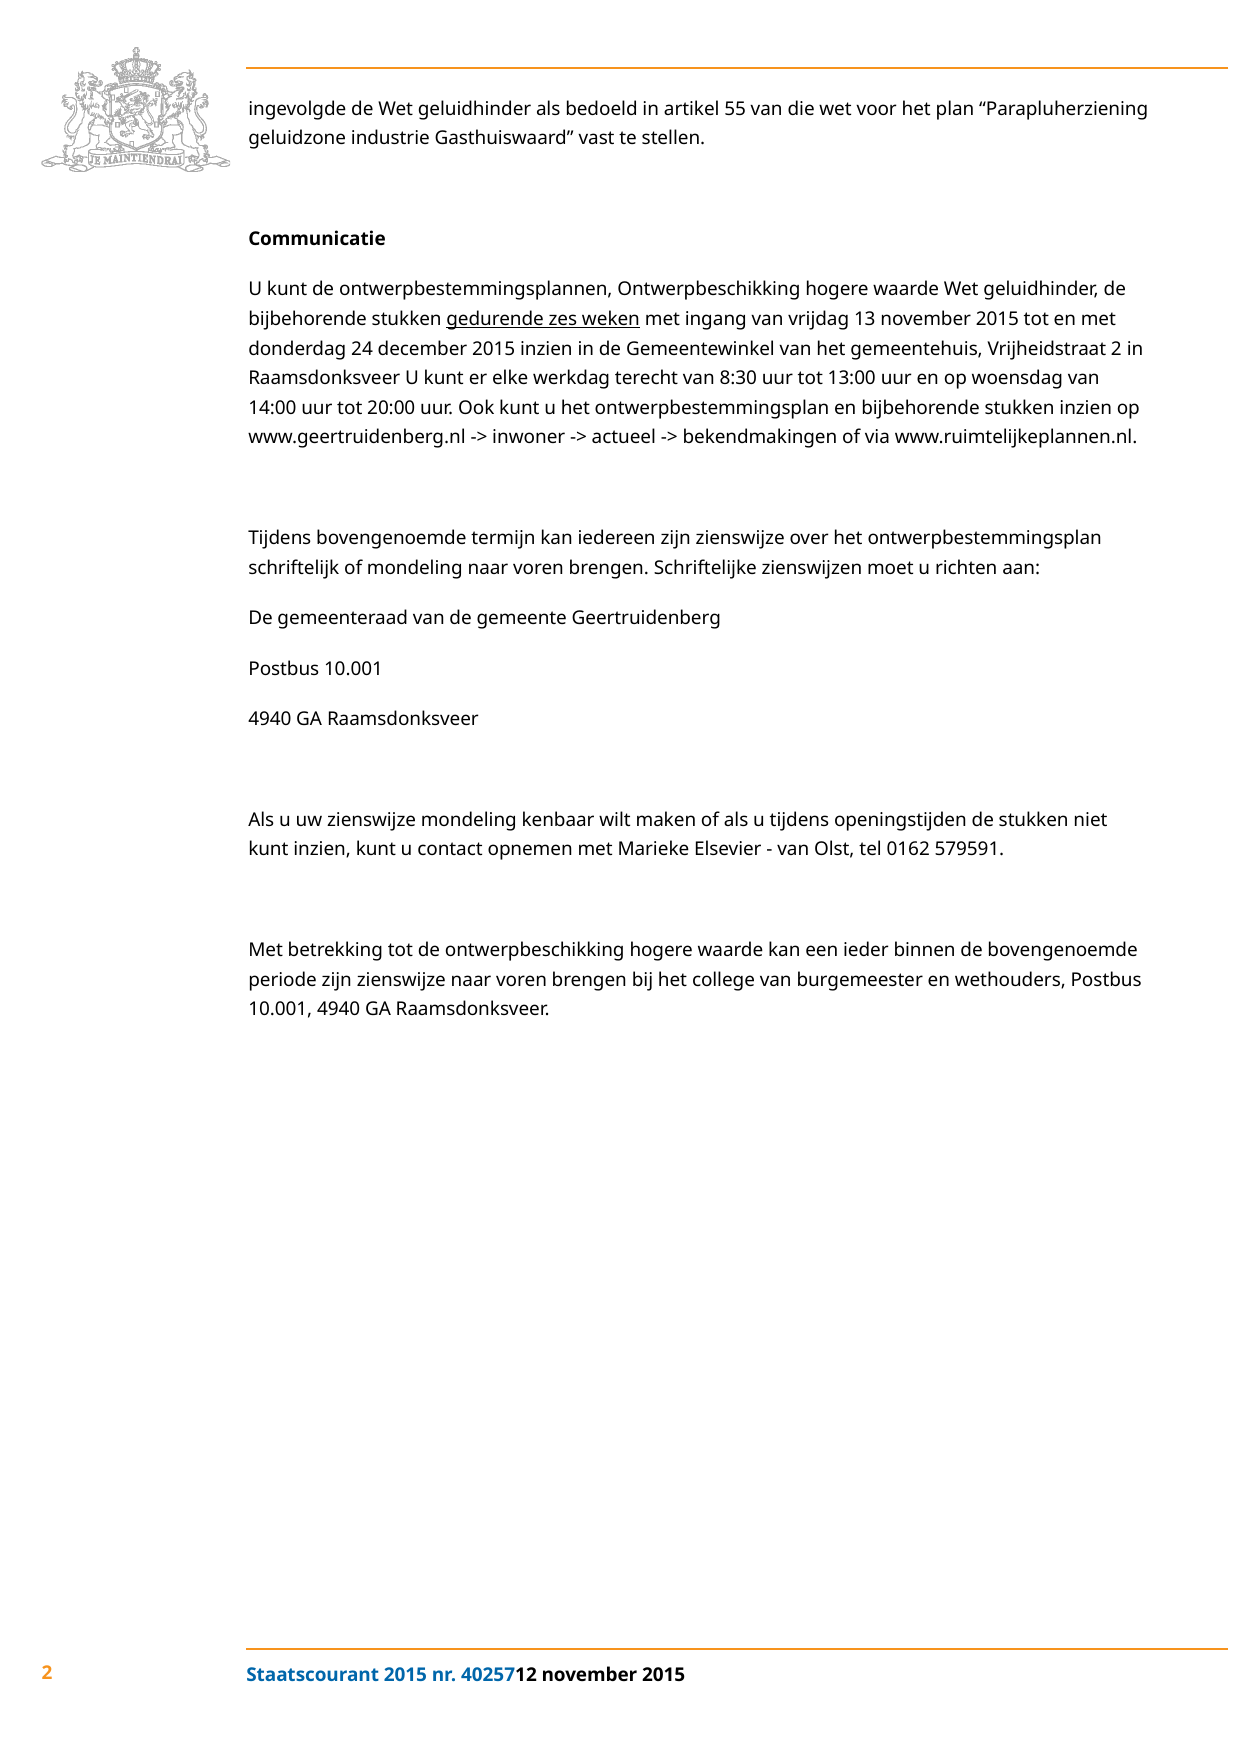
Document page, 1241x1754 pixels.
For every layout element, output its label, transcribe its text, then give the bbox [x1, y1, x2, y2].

text Tijdens bovengenoemde termijn kan iedereen zijn zienswijze over het ontwerpbestemmingsplan schriftelijk of mondeling naar voren brengen. Schriftelijke zienswijzen moet u richten aan: [248, 524, 1152, 580]
picture [41, 47, 231, 172]
text U kunt de ontwerpbestemmingsplannen, Ontwerpbeschikking hogere waarde Wet geluidhinder, de bijbehorende stukken gedurende zes weken met ingang van vrijdag 13 november 2015 tot en met donderdag 24 december 2015 inzien in de Gemeentewinkel van het gemeentehuis, Vrijheidstraat 2 in Raamsdonksveer U kunt er elke werkdag terecht van 8:30 uur tot 13:00 uur en op woensdag van 14:00 uur tot 20:00 uur. Ook kunt u het ontwerpbestemmingsplan en bijbehorende stukken inzien op www.geertruidenberg.nl -> inwoner -> actueel -> bekendmakingen of via www.ruimtelijkeplannen.nl. [248, 276, 1152, 449]
text 4940 GA Raamsdonksveer [248, 705, 1152, 731]
text Postbus 10.001 [248, 655, 1152, 681]
text ingevolgde de Wet geluidhinder als bedoeld in artikel 55 van die wet voor het plan “Parapluherziening geluidzone industrie Gasthuiswaard” vast te stellen. [248, 95, 1152, 150]
text Met betrekking tot de ontwerpbeschikking hogere waarde kan een ieder binnen de bovengenoemde periode zijn zienswijze naar voren brengen bij het college van burgemeester en wethouders, Postbus 10.001, 4940 GA Raamsdonksveer. [248, 936, 1152, 1021]
text Als u uw zienswijze mondeling kenbaar wilt maken of als u tijdens openingstijden de stukken niet kunt inzien, kunt u contact opnemen met Marieke Elsevier - van Olst, tel 0162 579591. [248, 806, 1152, 861]
text De gemeenteraad van de gemeente Geertruidenberg [248, 604, 1152, 630]
text Communicatie [248, 225, 1152, 251]
